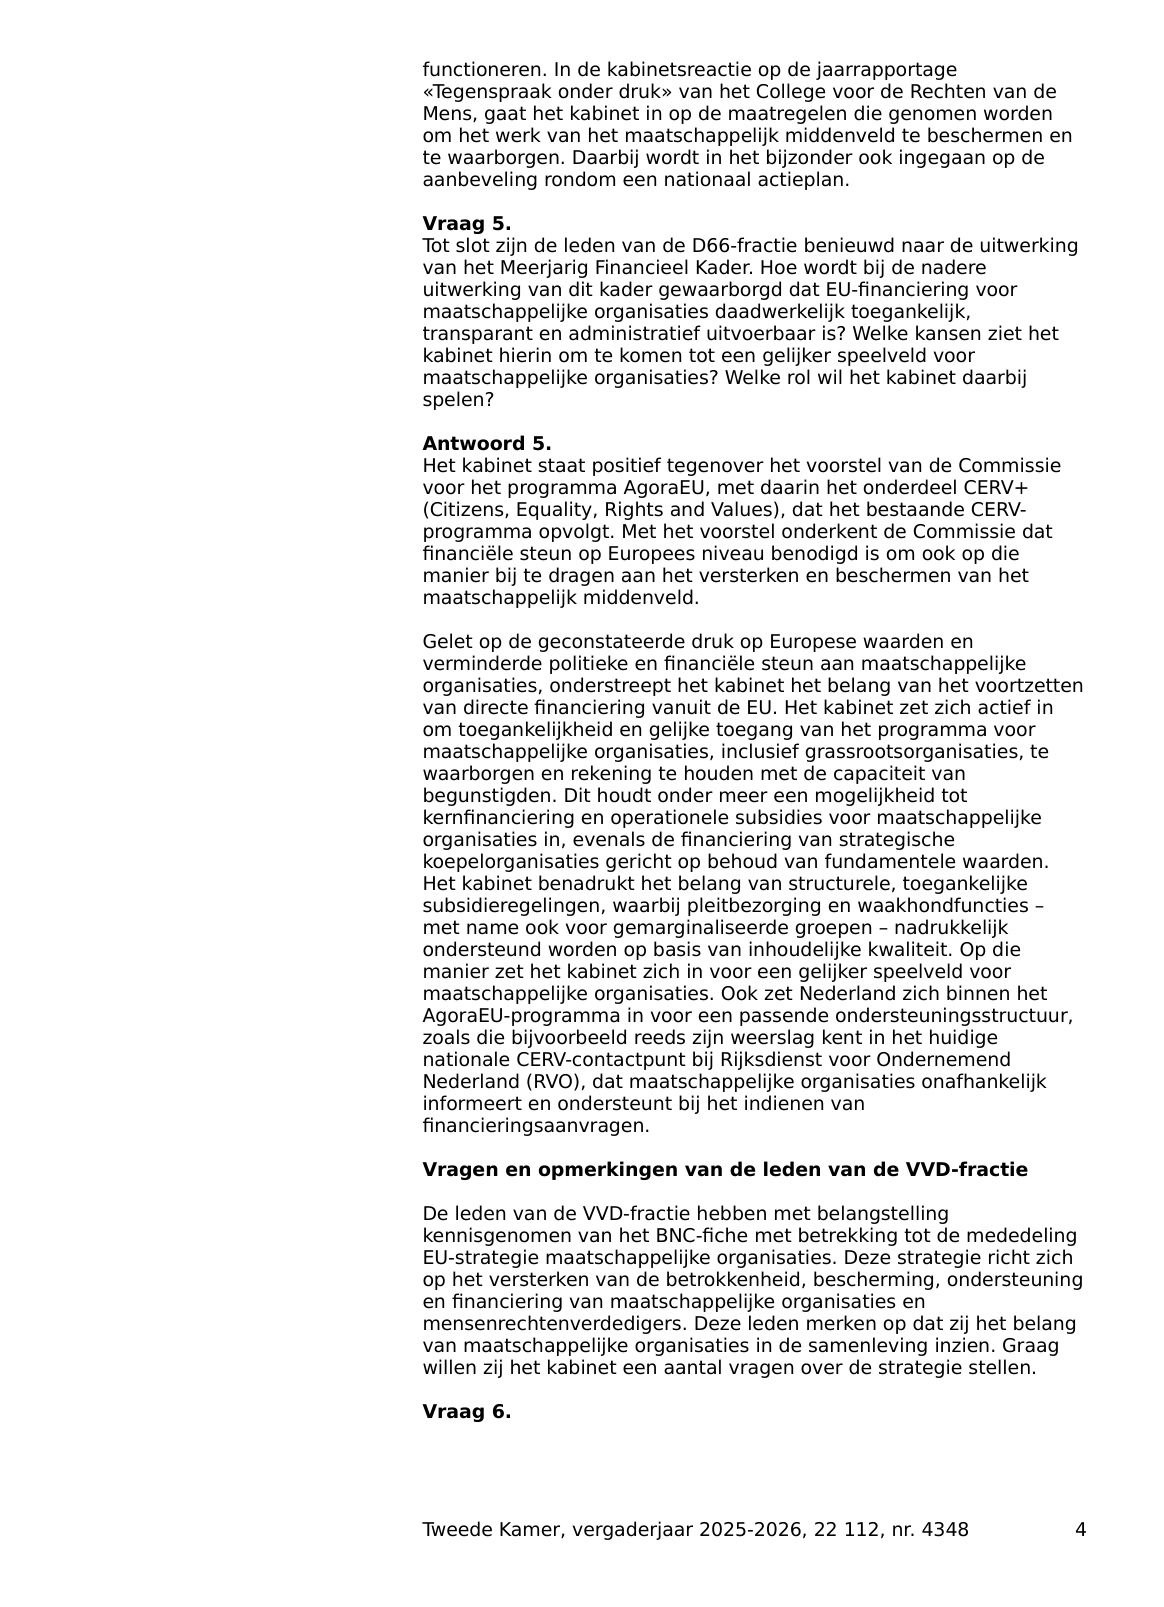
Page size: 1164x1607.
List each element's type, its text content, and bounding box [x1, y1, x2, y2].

text De leden van de VVD-fractie hebben met belangstelling kennisgenomen van het BNC-fiche met betrekking tot de mededeling EU-strategie maatschappelijke organisaties. Deze strategie richt zich op het versterken van de betrokkenheid, bescherming, ondersteuning en financiering van maatschappelijke organisaties en mensenrechtenverdedigers. Deze leden merken op dat zij het belang van maatschappelijke organisaties in de samenleving inzien. Graag willen zij het kabinet een aantal vragen over de strategie stellen. [422, 1203, 1087, 1379]
text Vraag 5. [422, 213, 1087, 235]
text Antwoord 5. [422, 433, 1087, 455]
text Het kabinet staat positief tegenover het voorstel van de Commissie voor het programma AgoraEU, met daarin het onderdeel CERV+ (Citizens, Equality, Rights and Values), dat het bestaande CERV-programma opvolgt. Met het voorstel onderkent de Commissie dat financiële steun op Europees niveau benodigd is om ook op die manier bij te dragen aan het versterken en beschermen van het maatschappelijk middenveld. [422, 455, 1087, 609]
text Tot slot zijn de leden van de D66-fractie benieuwd naar de uitwerking van het Meerjarig Financieel Kader. Hoe wordt bij de nadere uitwerking van dit kader gewaarborgd dat EU-financiering voor maatschappelijke organisaties daadwerkelijk toegankelijk, transparant en administratief uitvoerbaar is? Welke kansen ziet het kabinet hierin om te komen tot een gelijker speelveld voor maatschappelijke organisaties? Welke rol wil het kabinet daarbij spelen? [422, 235, 1087, 411]
text Vraag 6. [422, 1401, 1087, 1423]
subtitle Vragen en opmerkingen van de leden van de VVD-fractie [422, 1159, 1087, 1181]
text functioneren. In de kabinetsreactie op de jaarrapportage «Tegenspraak onder druk» van het College voor de Rechten van de Mens, gaat het kabinet in op de maatregelen die genomen worden om het werk van het maatschappelijk middenveld te beschermen en te waarborgen. Daarbij wordt in het bijzonder ook ingegaan op de aanbeveling rondom een nationaal actieplan. [422, 59, 1087, 191]
text Gelet op de geconstateerde druk op Europese waarden en verminderde politieke en financiële steun aan maatschappelijke organisaties, onderstreept het kabinet het belang van het voortzetten van directe financiering vanuit de EU. Het kabinet zet zich actief in om toegankelijkheid en gelijke toegang van het programma voor maatschappelijke organisaties, inclusief grassrootsorganisaties, te waarborgen en rekening te houden met de capaciteit van begunstigden. Dit houdt onder meer een mogelijkheid tot kernfinanciering en operationele subsidies voor maatschappelijke organisaties in, evenals de financiering van strategische koepelorganisaties gericht op behoud van fundamentele waarden. Het kabinet benadrukt het belang van structurele, toegankelijke subsidieregelingen, waarbij pleitbezorging en waakhondfuncties – met name ook voor gemarginaliseerde groepen – nadrukkelijk ondersteund worden op basis van inhoudelijke kwaliteit. Op die manier zet het kabinet zich in voor een gelijker speelveld voor maatschappelijke organisaties. Ook zet Nederland zich binnen het AgoraEU-programma in voor een passende ondersteuningsstructuur, zoals die bijvoorbeeld reeds zijn weerslag kent in het huidige nationale CERV-contactpunt bij Rijksdienst voor Ondernemend Nederland (RVO), dat maatschappelijke organisaties onafhankelijk informeert en ondersteunt bij het indienen van financieringsaanvragen. [422, 631, 1087, 1137]
